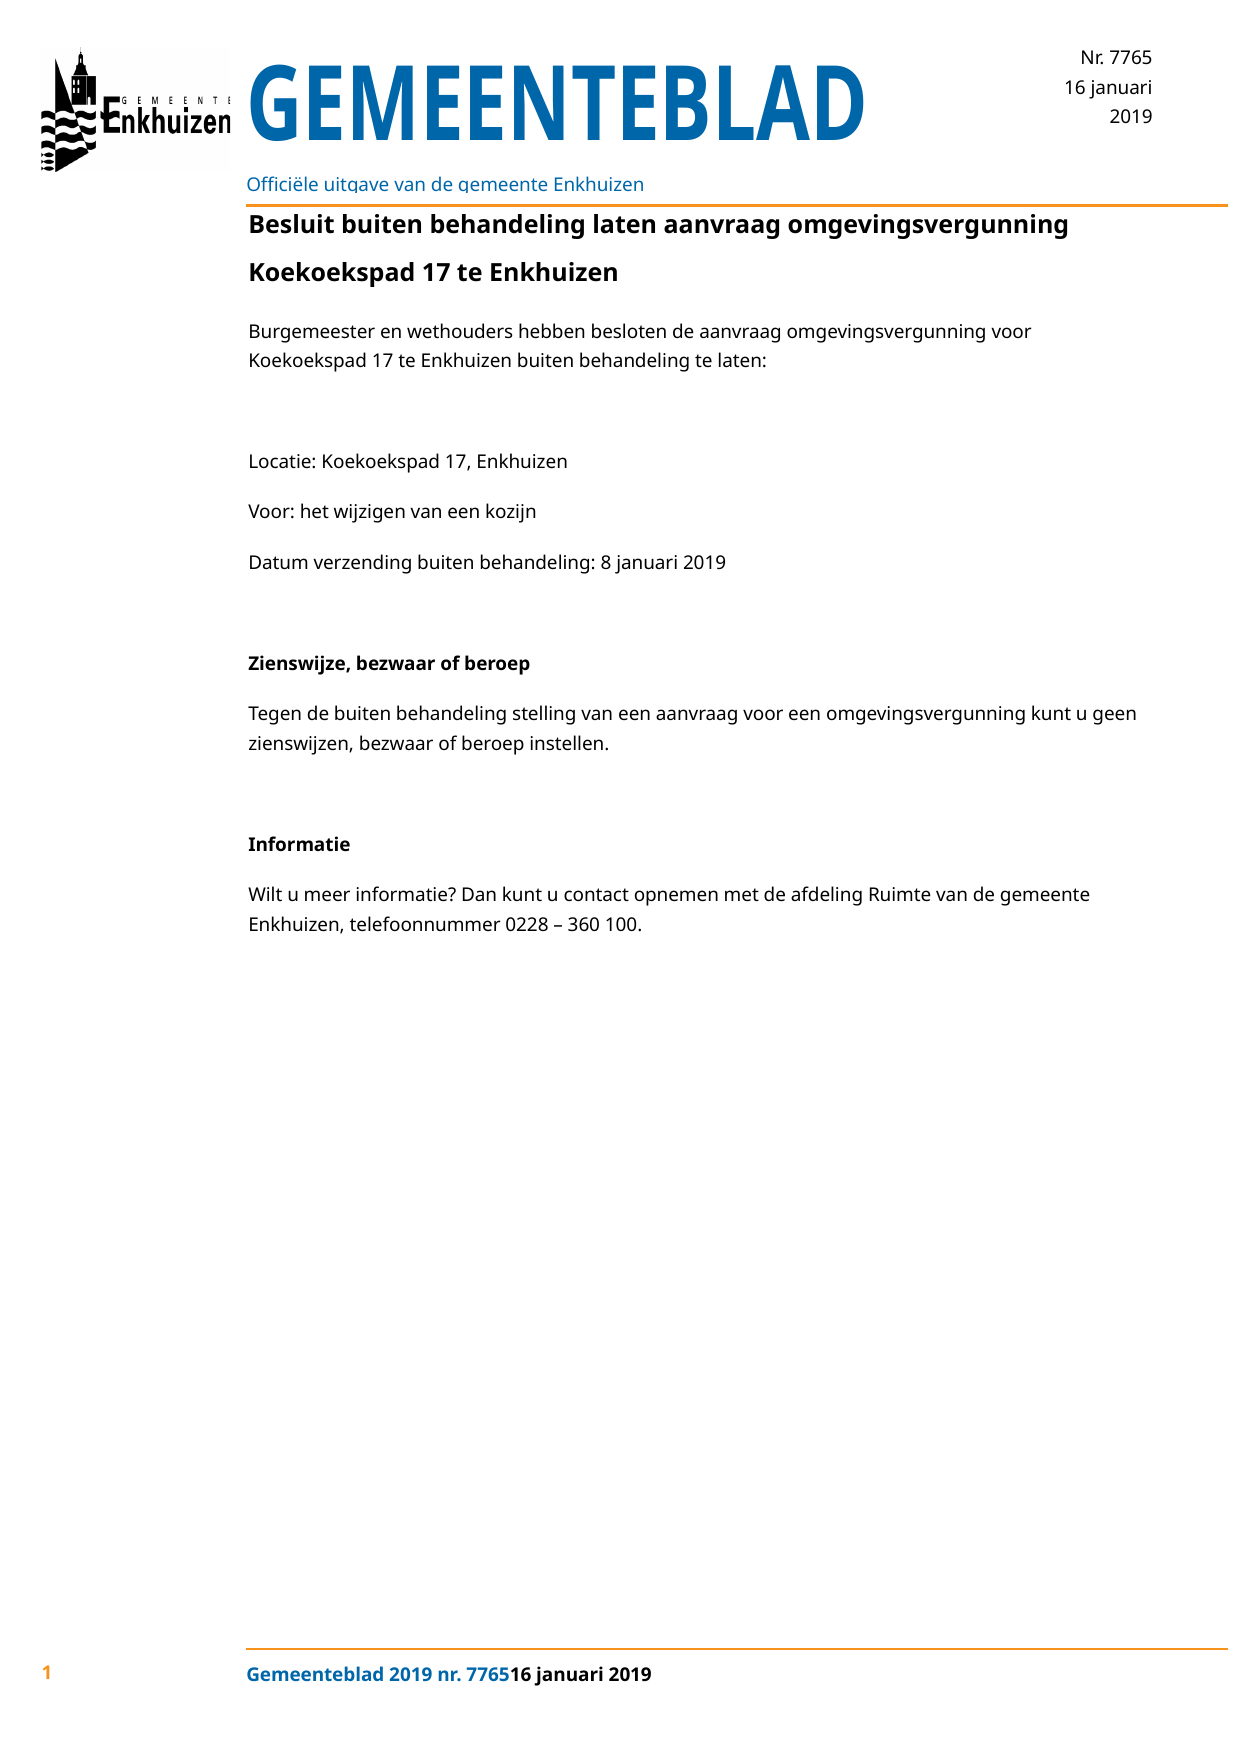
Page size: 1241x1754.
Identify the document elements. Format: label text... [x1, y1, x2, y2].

text Voor: het wijzigen van een kozijn [248, 499, 1152, 524]
text Datum verzending buiten behandeling: 8 januari 2019 [248, 549, 1152, 575]
text Tegen de buiten behandeling stelling van een aanvraag voor een omgevingsvergunning kunt u geen zienswijzen, bezwaar of beroep instellen. [248, 700, 1152, 756]
text Informatie [248, 831, 1152, 857]
text Besluit buiten behandeling laten aanvraag omgevingsvergunning Koekoekspad 17 te Enkhuizen [248, 207, 1152, 288]
text Zienswijze, bezwaar of beroep [248, 650, 1152, 676]
picture [41, 47, 231, 172]
text Wilt u meer informatie? Dan kunt u contact opnemen met de afdeling Ruimte van de gemeente Enkhuizen, telefoonnummer 0228 – 360 100. [248, 881, 1152, 937]
text Locatie: Koekoekspad 17, Enkhuizen [248, 448, 1152, 474]
text Burgemeester en wethouders hebben besloten de aanvraag omgevingsvergunning voor Koekoekspad 17 te Enkhuizen buiten behandeling te laten: [248, 318, 1152, 373]
